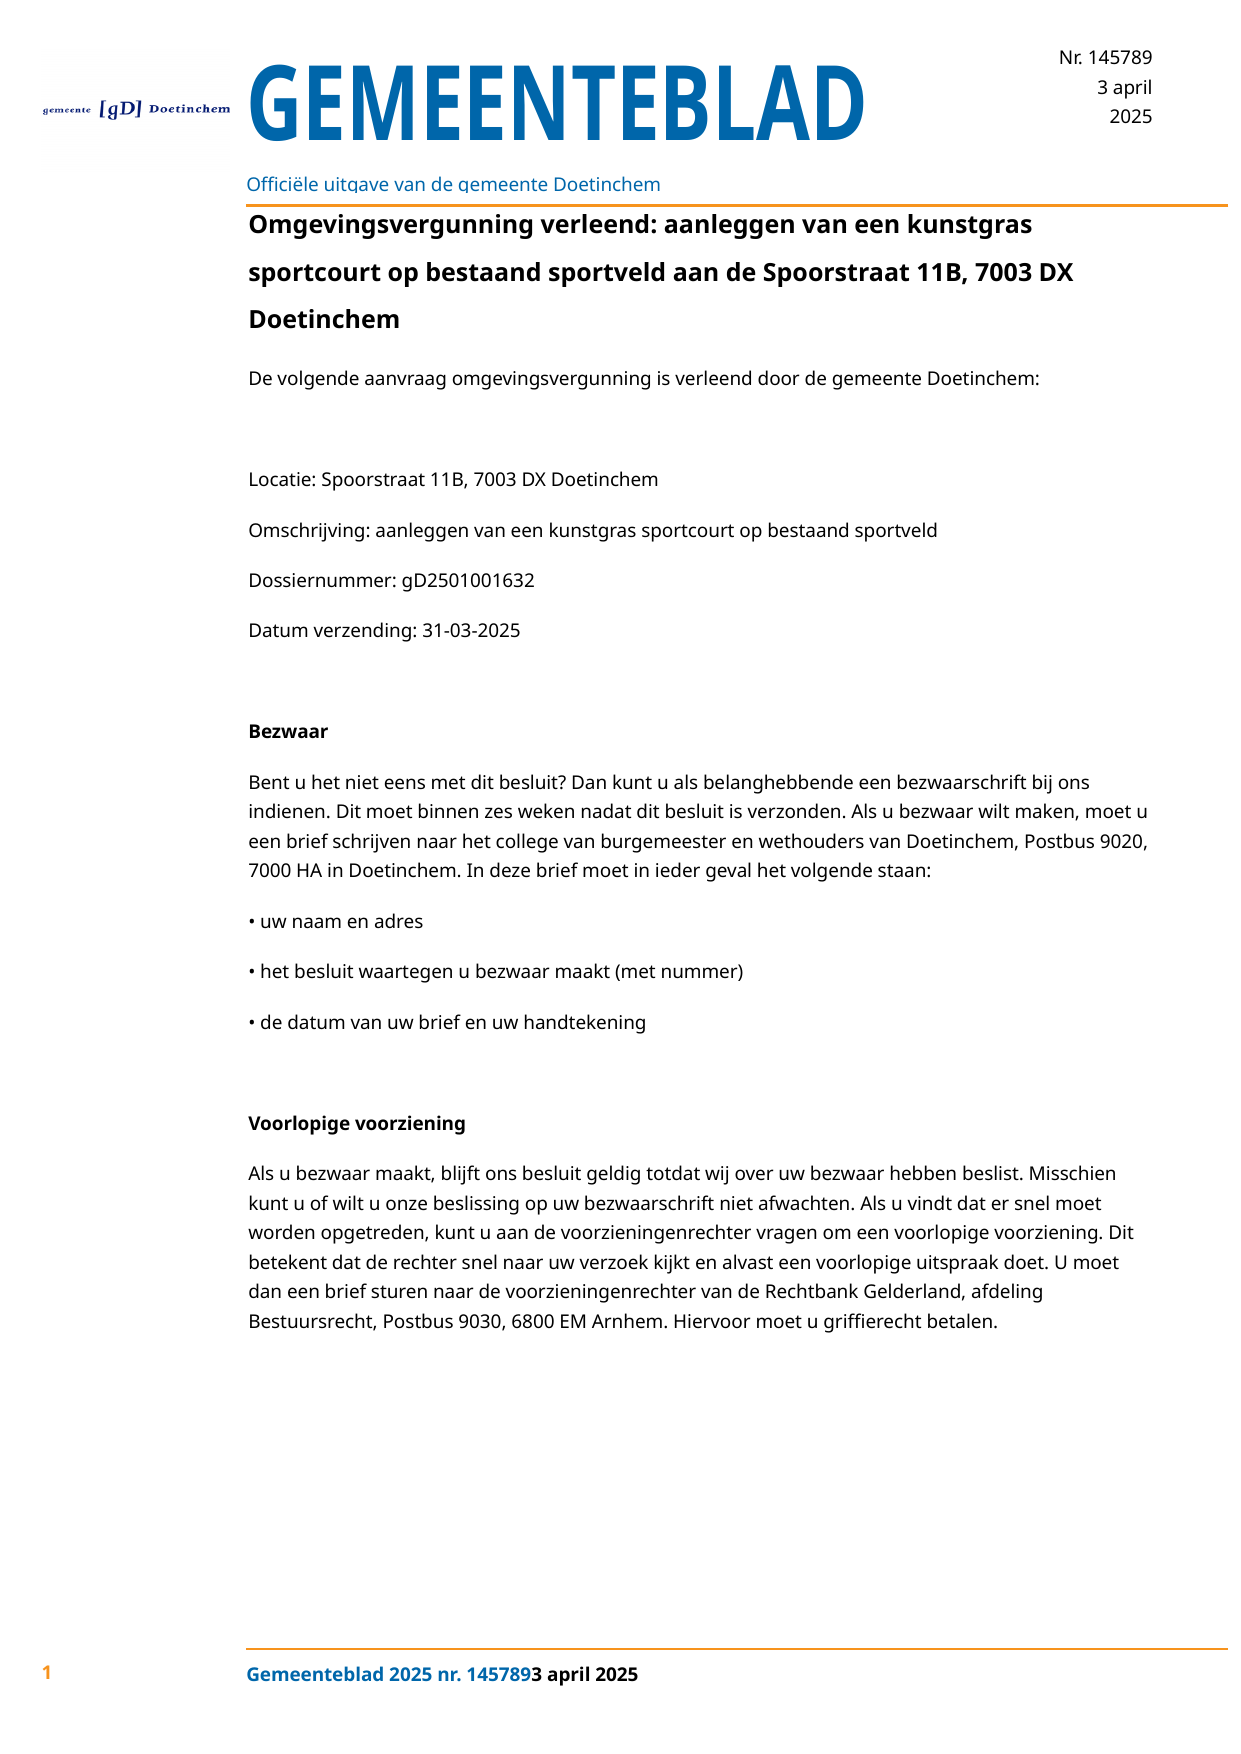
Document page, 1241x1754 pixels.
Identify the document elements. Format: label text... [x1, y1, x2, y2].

text Bent u het niet eens met dit besluit? Dan kunt u als belanghebbende een bezwaarschrift bij ons indienen. Dit moet binnen zes weken nadat dit besluit is verzonden. Als u bezwaar wilt maken, moet u een brief schrijven naar het college van burgemeester en wethouders van Doetinchem, Postbus 9020, 7000 HA in Doetinchem. In deze brief moet in ieder geval het volgende staan: [248, 769, 1152, 883]
text Locatie: Spoorstraat 11B, 7003 DX Doetinchem [248, 466, 1152, 492]
text Voorlopige voorziening [248, 1110, 1152, 1135]
text Als u bezwaar maakt, blijft ons besluit geldig totdat wij over uw bezwaar hebben beslist. Misschien kunt u of wilt u onze beslissing op uw bezwaarschrift niet afwachten. Als u vindt dat er snel moet worden opgetreden, kunt u aan de voorzieningenrechter vragen om een voorlopige voorziening. Dit betekent dat de rechter snel naar uw verzoek kijkt en alvast een voorlopige uitspraak doet. U moet dan een brief sturen naar de voorzieningenrechter van de Rechtbank Gelderland, afdeling Bestuursrecht, Postbus 9030, 6800 EM Arnhem. Hiervoor moet u griffierecht betalen. [248, 1160, 1152, 1334]
text Omschrijving: aanleggen van een kunstgras sportcourt op bestaand sportveld [248, 517, 1152, 542]
text • uw naam en adres [248, 908, 1152, 934]
text Omgevingsvergunning verleend: aanleggen van een kunstgras sportcourt op bestaand sportveld aan de Spoorstraat 11B, 7003 DX Doetinchem [248, 207, 1152, 336]
text Bezwaar [248, 718, 1152, 744]
text • de datum van uw brief en uw handtekening [248, 1009, 1152, 1034]
text Dossiernummer: gD2501001632 [248, 567, 1152, 593]
text • het besluit waartegen u bezwaar maakt (met nummer) [248, 958, 1152, 984]
picture [41, 47, 231, 172]
text De volgende aanvraag omgevingsvergunning is verleend door de gemeente Doetinchem: [248, 366, 1152, 391]
text Datum verzending: 31-03-2025 [248, 618, 1152, 643]
